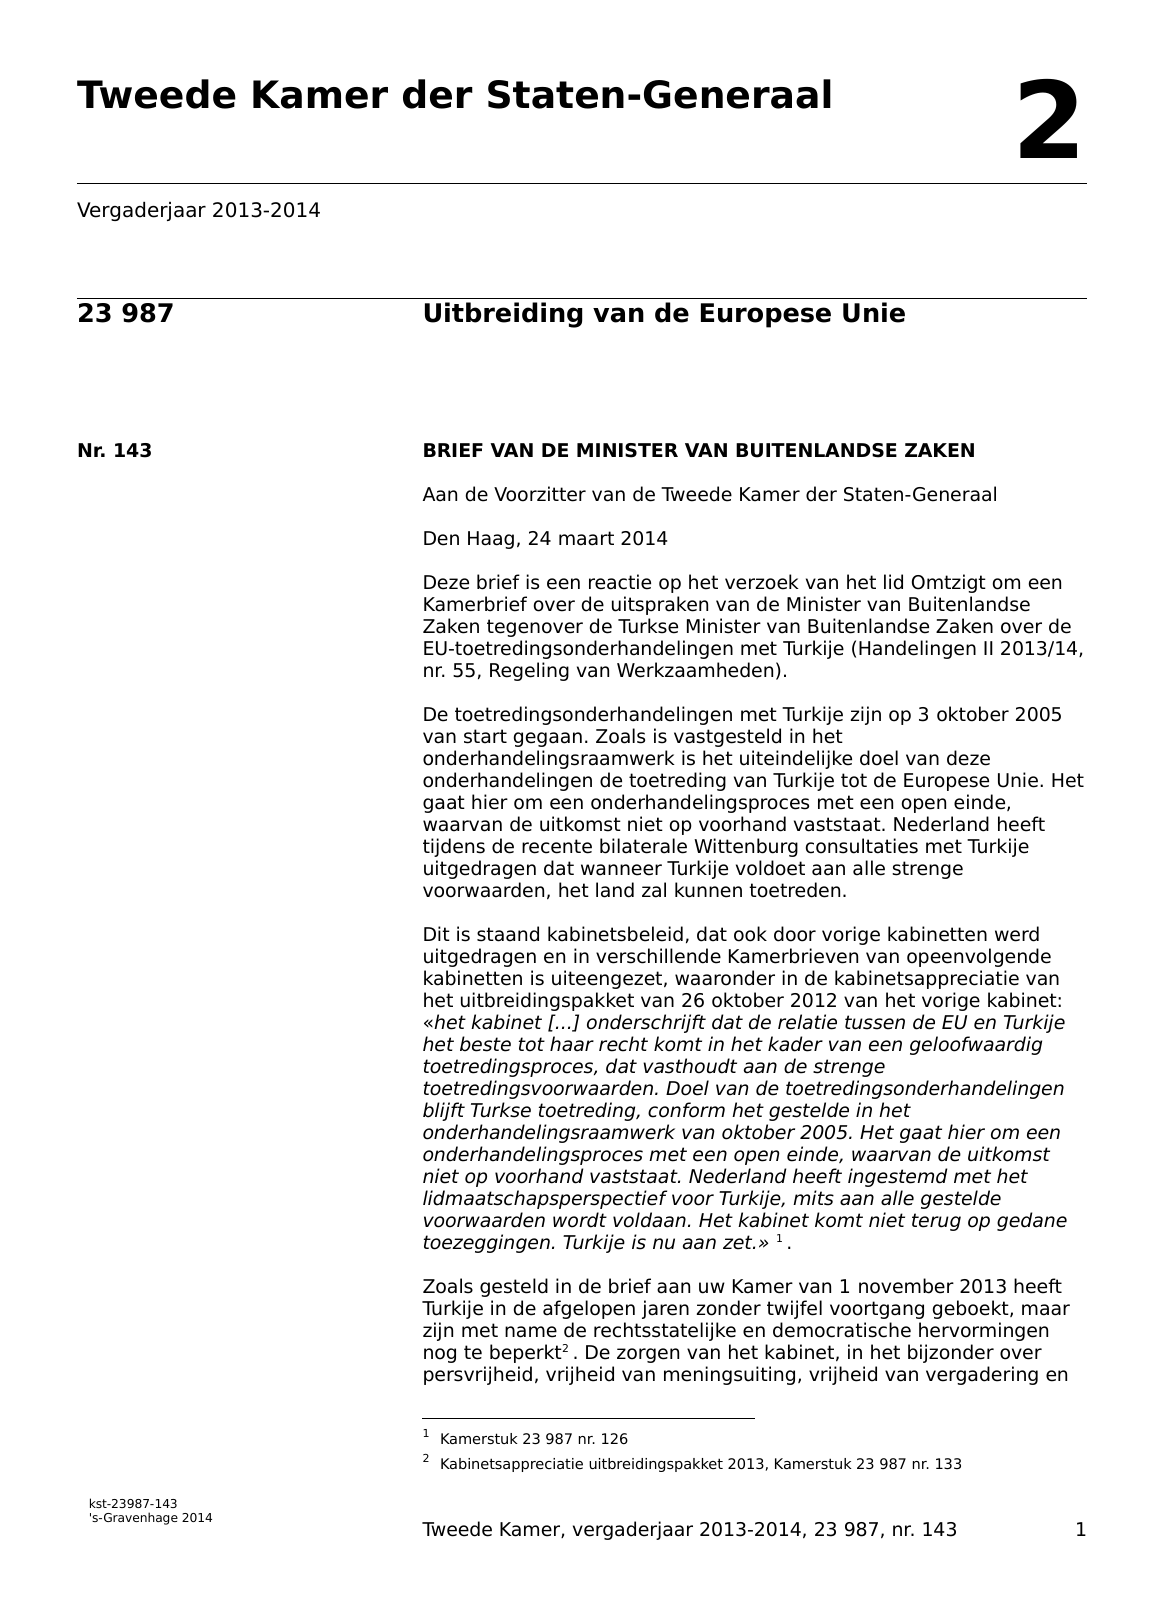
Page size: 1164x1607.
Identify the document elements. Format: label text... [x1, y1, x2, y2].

text Aan de Voorzitter van de Tweede Kamer der Staten-Generaal [422, 484, 1087, 506]
text Dit is staand kabinetsbeleid, dat ook door vorige kabinetten werd uitgedragen en in verschillende Kamerbrieven van opeenvolgende kabinetten is uiteengezet, waaronder in de kabinetsappreciatie van het uitbreidingspakket van 26 oktober 2012 van het vorige kabinet: «het kabinet [...] onderschrijft dat de relatie tussen de EU en Turkije het beste tot haar recht komt in het kader van een geloofwaardig toetredingsproces, dat vasthoudt aan de strenge toetredingsvoorwaarden. Doel van de toetredingsonderhandelingen blijft Turkse toetreding, conform het gestelde in het onderhandelingsraamwerk van oktober 2005. Het gaat hier om een onderhandelingsproces met een open einde, waarvan de uitkomst niet op voorhand vaststaat. Nederland heeft ingestemd met het lidmaatschapsperspectief voor Turkije, mits aan alle gestelde voorwaarden wordt voldaan. Het kabinet komt niet terug op gedane toezeggingen. Turkije is nu aan zet.» . [422, 924, 1087, 1254]
table_header 2 [886, 59, 1087, 183]
text kst-23987-143 [88, 1497, 323, 1511]
table_cell Vergaderjaar 2013-2014 [77, 184, 1087, 298]
text Kamerstuk 23 987 nr. 126 [422, 1427, 1087, 1449]
text Den Haag, 24 maart 2014 [422, 528, 1087, 550]
subtitle Nr. 143 BRIEF VAN DE MINISTER VAN BUITENLANDSE ZAKEN [77, 440, 1087, 462]
subtitle 23 987 Uitbreiding van de Europese Unie [77, 299, 1087, 329]
text Deze brief is een reactie op het verzoek van het lid Omtzigt om een Kamerbrief over de uitspraken van de Minister van Buitenlandse Zaken tegenover de Turkse Minister van Buitenlandse Zaken over de EU-toetredingsonderhandelingen met Turkije (Handelingen II 2013/14, nr. 55, Regeling van Werkzaamheden). [422, 572, 1087, 682]
text 's-Gravenhage 2014 [88, 1511, 323, 1525]
text Zoals gesteld in de brief aan uw Kamer van 1 november 2013 heeft Turkije in de afgelopen jaren zonder twijfel voortgang geboekt, maar zijn met name de rechtsstatelijke en democratische hervormingen nog te beperkt. De zorgen van het kabinet, in het bijzonder over persvrijheid, vrijheid van meningsuiting, vrijheid van vergadering en [422, 1276, 1087, 1386]
table_header Tweede Kamer der Staten-Generaal [77, 59, 886, 183]
text De toetredingsonderhandelingen met Turkije zijn op 3 oktober 2005 van start gegaan. Zoals is vastgesteld in het onderhandelingsraamwerk is het uiteindelijke doel van deze onderhandelingen de toetreding van Turkije tot de Europese Unie. Het gaat hier om een onderhandelingsproces met een open einde, waarvan de uitkomst niet op voorhand vaststaat. Nederland heeft tijdens de recente bilaterale Wittenburg consultaties met Turkije uitgedragen dat wanneer Turkije voldoet aan alle strenge voorwaarden, het land zal kunnen toetreden. [422, 704, 1087, 902]
text Kabinetsappreciatie uitbreidingspakket 2013, Kamerstuk 23 987 nr. 133 [422, 1452, 1087, 1474]
